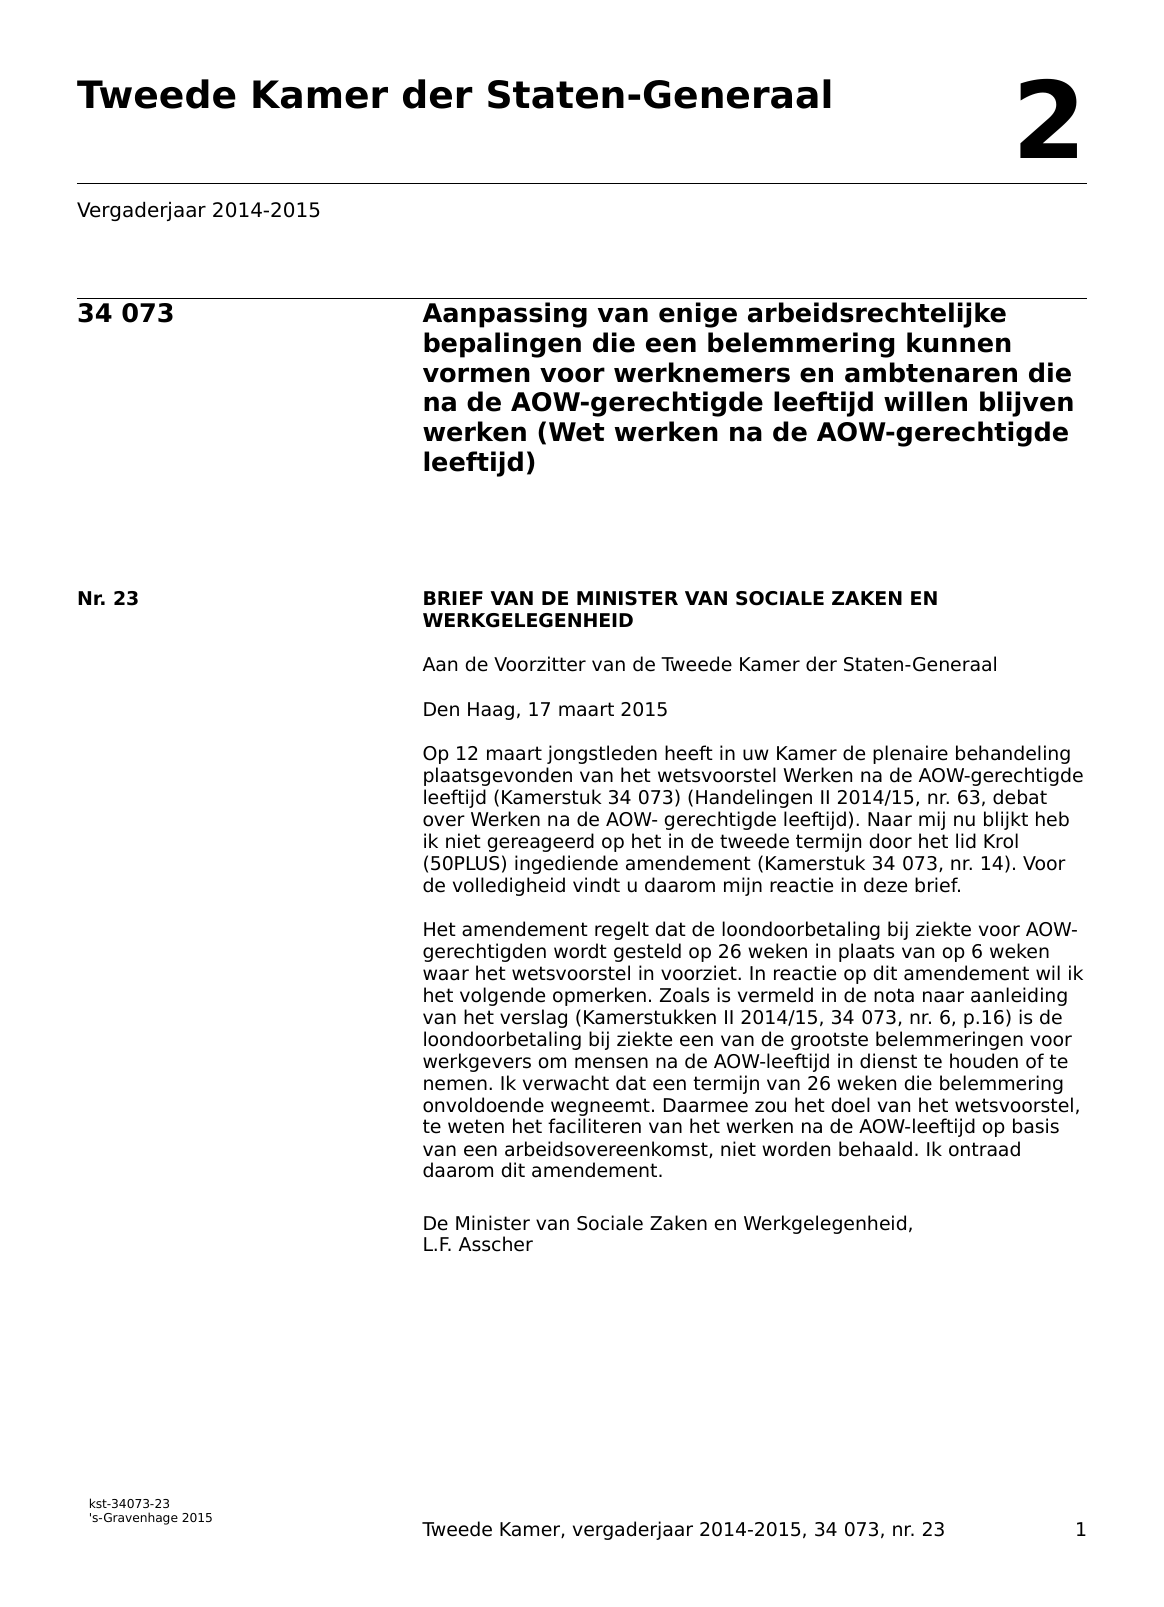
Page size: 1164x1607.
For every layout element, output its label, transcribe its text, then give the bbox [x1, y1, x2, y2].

text Het amendement regelt dat de loondoorbetaling bij ziekte voor AOW-gerechtigden wordt gesteld op 26 weken in plaats van op 6 weken waar het wetsvoorstel in voorziet. In reactie op dit amendement wil ik het volgende opmerken. Zoals is vermeld in de nota naar aanleiding van het verslag (Kamerstukken II 2014/15, 34 073, nr. 6, p.16) is de loondoorbetaling bij ziekte een van de grootste belemmeringen voor werkgevers om mensen na de AOW-leeftijd in dienst te houden of te nemen. Ik verwacht dat een termijn van 26 weken die belemmering onvoldoende wegneemt. Daarmee zou het doel van het wetsvoorstel, te weten het faciliteren van het werken na de AOW-leeftijd op basis van een arbeidsovereenkomst, niet worden behaald. Ik ontraad daarom dit amendement. [422, 919, 1087, 1182]
table_header Tweede Kamer der Staten-Generaal [77, 59, 886, 183]
table_cell Vergaderjaar 2014-2015 [77, 184, 1087, 298]
text De Minister van Sociale Zaken en Werkgelegenheid, L.F. Asscher [422, 1212, 1087, 1256]
text Den Haag, 17 maart 2015 [422, 698, 1087, 720]
text Op 12 maart jongstleden heeft in uw Kamer de plenaire behandeling plaatsgevonden van het wetsvoorstel Werken na de AOW-gerechtigde leeftijd (Kamerstuk 34 073) (Handelingen II 2014/15, nr. 63, debat over Werken na de AOW- gerechtigde leeftijd). Naar mij nu blijkt heb ik niet gereageerd op het in de tweede termijn door het lid Krol (50PLUS) ingediende amendement (Kamerstuk 34 073, nr. 14). Voor de volledigheid vindt u daarom mijn reactie in deze brief. [422, 743, 1087, 896]
text 's-Gravenhage 2015 [88, 1511, 323, 1525]
text kst-34073-23 [88, 1497, 323, 1511]
subtitle 34 073 Aanpassing van enige arbeidsrechtelijke bepalingen die een belemmering kunnen vormen voor werknemers en ambtenaren die na de AOW-gerechtigde leeftijd willen blijven werken (Wet werken na de AOW-gerechtigde leeftijd) [77, 299, 1087, 477]
table_header 2 [886, 59, 1087, 183]
subtitle Nr. 23 BRIEF VAN DE MINISTER VAN SOCIALE ZAKEN EN WERKGELEGENHEID [77, 588, 1087, 632]
text Aan de Voorzitter van de Tweede Kamer der Staten-Generaal [422, 654, 1087, 676]
